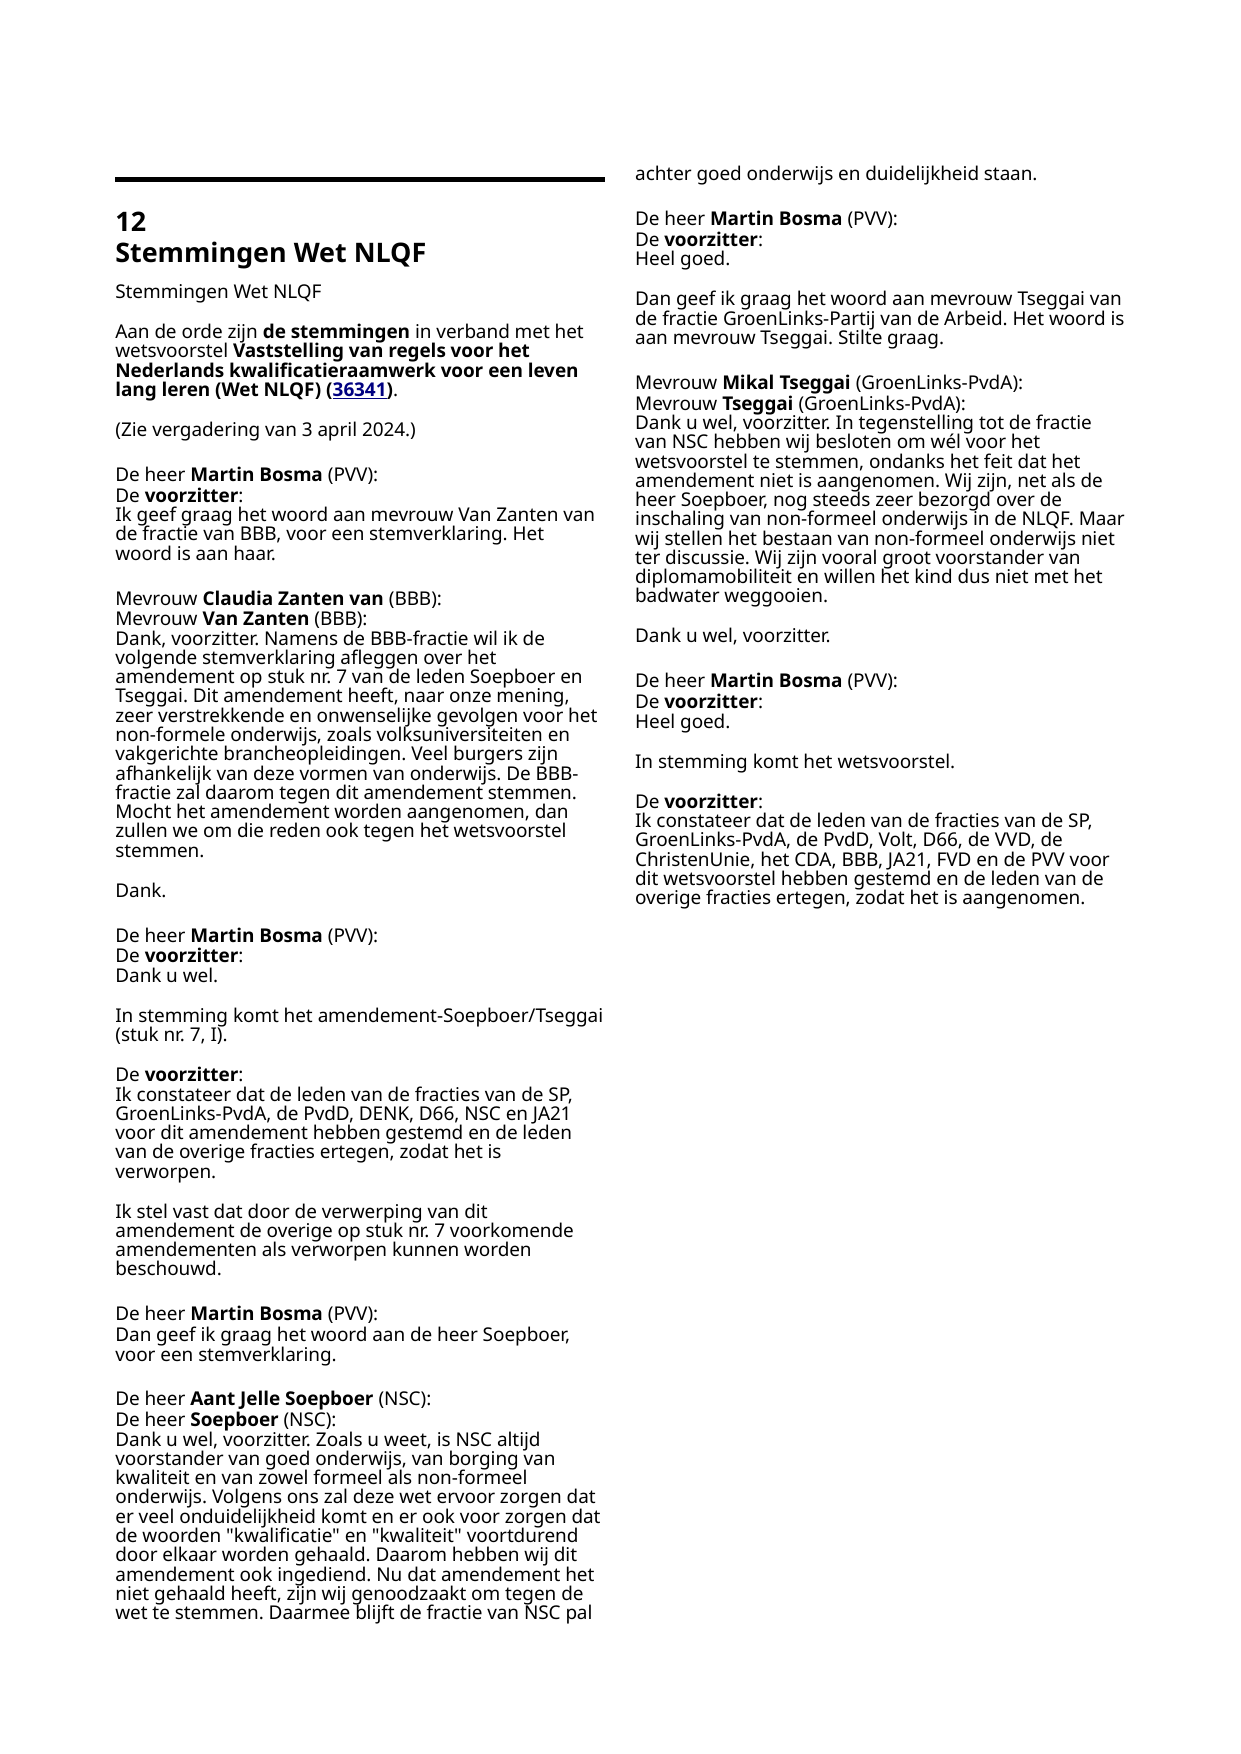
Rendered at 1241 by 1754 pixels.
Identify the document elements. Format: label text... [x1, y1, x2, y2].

text De heer Martin Bosma (PVV): [115, 461, 605, 487]
text Dank u wel, voorzitter. Zoals u weet, is NSC altijd voorstander van goed onderwijs, van borging van kwaliteit en van zowel formeel als non-formeel onderwijs. Volgens ons zal deze wet ervoor zorgen dat er veel onduidelijkheid komt en er ook voor zorgen dat de woorden "kwalificatie" en "kwaliteit" voortdurend door elkaar worden gehaald. Daarom hebben wij dit amendement ook ingediend. Nu dat amendement het niet gehaald heeft, zijn wij genoodzaakt om tegen de wet te stemmen. Daarmee blijft de fractie van NSC pal [115, 1431, 605, 1623]
text 12 [115, 203, 605, 239]
text In stemming komt het wetsvoorstel. [635, 753, 1125, 772]
text Dank u wel, voorzitter. [635, 627, 1125, 647]
text Ik geef graag het woord aan mevrouw Van Zanten van de fractie van BBB, voor een stemverklaring. Het woord is aan haar. [115, 506, 605, 564]
text De heer Martin Bosma (PVV): [635, 205, 1125, 231]
text In stemming komt het amendement-Soepboer/Tseggai (stuk nr. 7, I). [115, 1007, 605, 1045]
text Ik stel vast dat door de verwerping van dit amendement de overige op stuk nr. 7 voorkomende amendementen als verworpen kunnen worden beschouwd. [115, 1203, 605, 1280]
text De heer Aant Jelle Soepboer (NSC): [115, 1386, 605, 1411]
text De voorzitter: [635, 693, 1125, 713]
text Dan geef ik graag het woord aan mevrouw Tseggai van de fractie GroenLinks-Partij van de Arbeid. Het woord is aan mevrouw Tseggai. Stilte graag. [635, 290, 1125, 348]
text Dank. [115, 882, 605, 901]
text Mevrouw Claudia Zanten van (BBB): [115, 585, 605, 610]
text De voorzitter: [115, 487, 605, 506]
text Mevrouw Mikal Tseggai (GroenLinks-PvdA): [635, 369, 1125, 395]
text Mevrouw Tseggai (GroenLinks-PvdA): [635, 395, 1125, 414]
text De heer Martin Bosma (PVV): [635, 668, 1125, 693]
text De voorzitter: [635, 793, 1125, 812]
text Dank u wel, voorzitter. In tegenstelling tot de fractie van NSC hebben wij besloten om wél voor het wetsvoorstel te stemmen, ondanks het feit dat het amendement niet is aangenomen. Wij zijn, net als de heer Soepboer, nog steeds zeer bezorgd over de inschaling van non-formeel onderwijs in de NLQF. Maar wij stellen het bestaan van non-formeel onderwijs niet ter discussie. Wij zijn vooral groot voorstander van diplomamobiliteit en willen het kind dus niet met het badwater weggooien. [635, 414, 1125, 607]
text De voorzitter: [635, 231, 1125, 250]
text De voorzitter: [115, 947, 605, 967]
text De heer Soepboer (NSC): [115, 1411, 605, 1431]
text achter goed onderwijs en duidelijkheid staan. [635, 165, 1125, 184]
text Stemmingen Wet NLQF [115, 283, 605, 302]
text (Zie vergadering van 3 april 2024.) [115, 421, 605, 440]
text Heel goed. [635, 713, 1125, 732]
text Mevrouw Van Zanten (BBB): [115, 610, 605, 630]
text Aan de orde zijn de stemmingen in verband met het wetsvoorstel Vaststelling van regels voor het Nederlands kwalificatieraamwerk voor een leven lang leren (Wet NLQF) (36341). [115, 323, 605, 400]
text De voorzitter: [115, 1066, 605, 1086]
text De heer Martin Bosma (PVV): [115, 1301, 605, 1326]
text Dank, voorzitter. Namens de BBB-fractie wil ik de volgende stemverklaring afleggen over het amendement op stuk nr. 7 van de leden Soepboer en Tseggai. Dit amendement heeft, naar onze mening, zeer verstrekkende en onwenselijke gevolgen voor het non-formele onderwijs, zoals volksuniversiteiten en vakgerichte brancheopleidingen. Veel burgers zijn afhankelijk van deze vormen van onderwijs. De BBB-fractie zal daarom tegen dit amendement stemmen. Mocht het amendement worden aangenomen, dan zullen we om die reden ook tegen het wetsvoorstel stemmen. [115, 630, 605, 861]
text Dank u wel. [115, 967, 605, 986]
text Ik constateer dat de leden van de fracties van de SP, GroenLinks-PvdA, de PvdD, DENK, D66, NSC en JA21 voor dit amendement hebben gestemd en de leden van de overige fracties ertegen, zodat het is verworpen. [115, 1086, 605, 1182]
text Stemmingen Wet NLQF [115, 239, 605, 283]
text Heel goed. [635, 250, 1125, 270]
text De heer Martin Bosma (PVV): [115, 922, 605, 947]
text Ik constateer dat de leden van de fracties van de SP, GroenLinks-PvdA, de PvdD, Volt, D66, de VVD, de ChristenUnie, het CDA, BBB, JA21, FVD en de PVV voor dit wetsvoorstel hebben gestemd en de leden van de overige fracties ertegen, zodat het is aangenomen. [635, 812, 1125, 908]
text Dan geef ik graag het woord aan de heer Soepboer, voor een stemverklaring. [115, 1326, 605, 1365]
